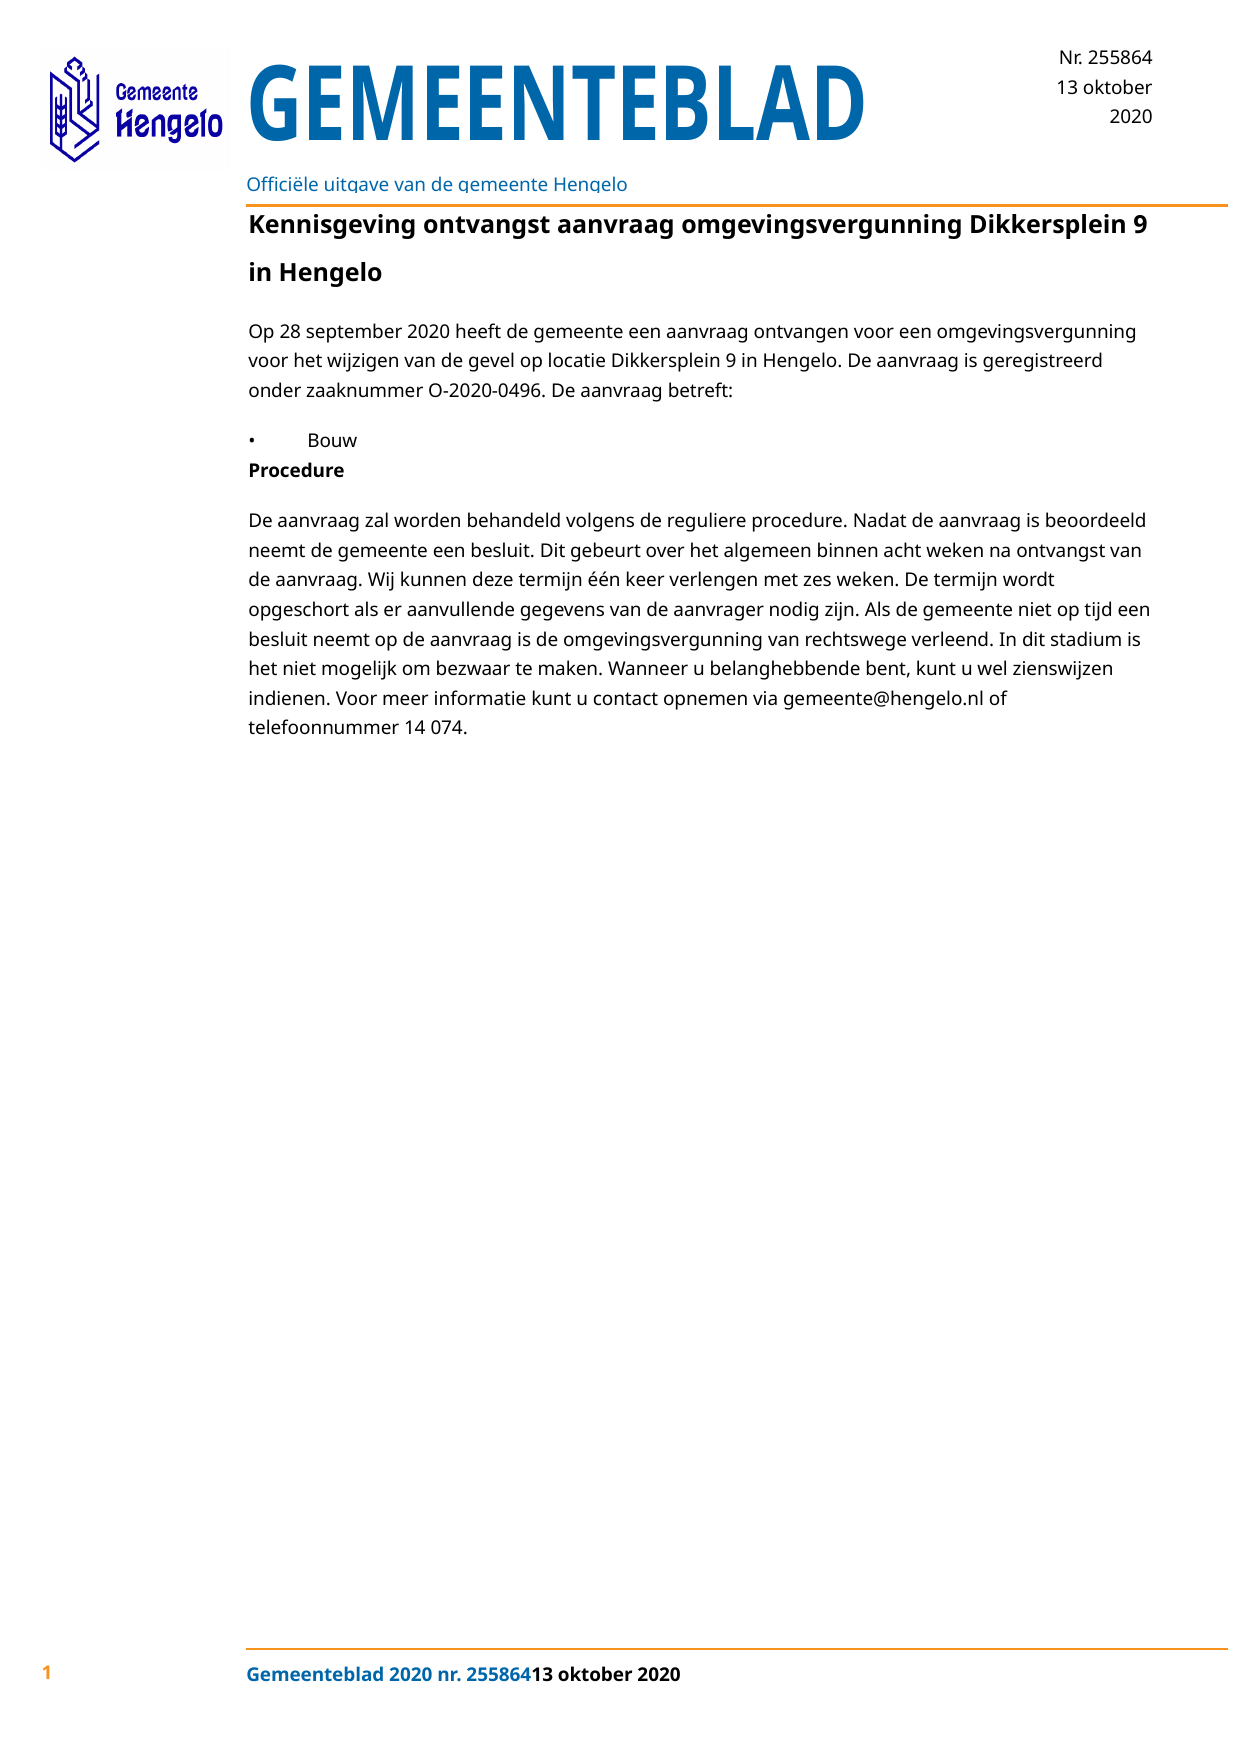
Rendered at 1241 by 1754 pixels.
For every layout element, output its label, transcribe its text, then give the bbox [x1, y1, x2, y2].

list Bouw [248, 427, 1152, 453]
text Procedure [248, 457, 1152, 483]
text De aanvraag zal worden behandeld volgens de reguliere procedure. Nadat de aanvraag is beoordeeld neemt de gemeente een besluit. Dit gebeurt over het algemeen binnen acht weken na ontvangst van de aanvraag. Wij kunnen deze termijn één keer verlengen met zes weken. De termijn wordt opgeschort als er aanvullende gegevens van de aanvrager nodig zijn. Als de gemeente niet op tijd een besluit neemt op de aanvraag is de omgevingsvergunning van rechtswege verleend. In dit stadium is het niet mogelijk om bezwaar te maken. Wanneer u belanghebbende bent, kunt u wel zienswijzen indienen. Voor meer informatie kunt u contact opnemen via gemeente@hengelo.nl of telefoonnummer 14 074. [248, 507, 1152, 740]
picture [41, 47, 231, 172]
text Kennisgeving ontvangst aanvraag omgevingsvergunning Dikkersplein 9 in Hengelo [248, 207, 1152, 288]
text Op 28 september 2020 heeft de gemeente een aanvraag ontvangen voor een omgevingsvergunning voor het wijzigen van de gevel op locatie Dikkersplein 9 in Hengelo. De aanvraag is geregistreerd onder zaaknummer O-2020-0496. De aanvraag betreft: [248, 318, 1152, 403]
